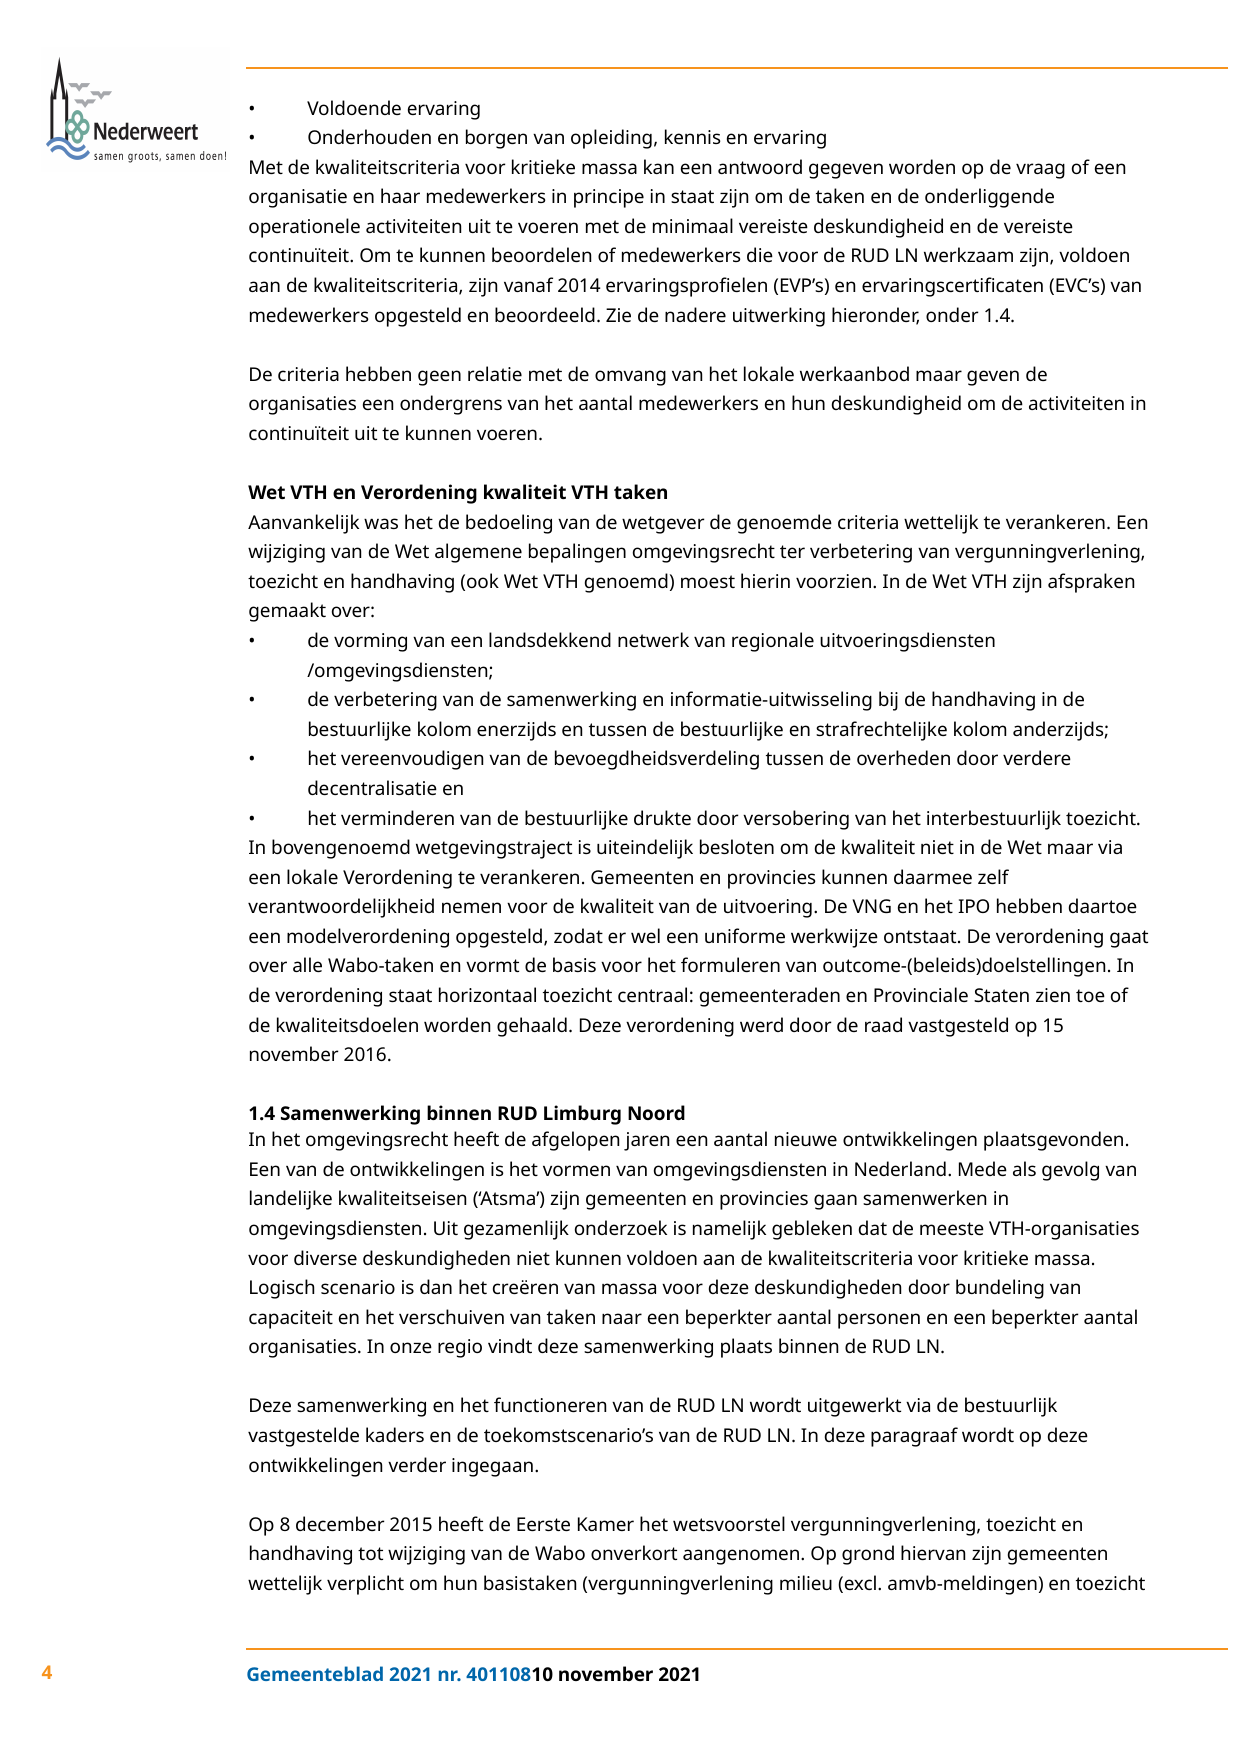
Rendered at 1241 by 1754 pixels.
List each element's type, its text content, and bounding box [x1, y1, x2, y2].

text In het omgevingsrecht heeft de afgelopen jaren een aantal nieuwe ontwikkelingen plaatsgevonden. Een van de ontwikkelingen is het vormen van omgevingsdiensten in Nederland. Mede als gevolg van landelijke kwaliteitseisen (‘Atsma’) zijn gemeenten en provincies gaan samenwerken in omgevingsdiensten. Uit gezamenlijk onderzoek is namelijk gebleken dat de meeste VTH-organisaties voor diverse deskundigheden niet kunnen voldoen aan de kwaliteitscriteria voor kritieke massa. Logisch scenario is dan het creëren van massa voor deze deskundigheden door bundeling van capaciteit en het verschuiven van taken naar een beperkter aantal personen en een beperkter aantal organisaties. In onze regio vindt deze samenwerking plaats binnen de RUD LN. [248, 1126, 1152, 1359]
list het vereenvoudigen van de bevoegdheidsverdeling tussen de overheden door verdere decentralisatie en [248, 746, 1152, 801]
text Deze samenwerking en het functioneren van de RUD LN wordt uitgewerkt via de bestuurlijk vastgestelde kaders en de toekomstscenario’s van de RUD LN. In deze paragraaf wordt op deze ontwikkelingen verder ingegaan. [248, 1393, 1152, 1477]
list de verbetering van de samenwerking en informatie-uitwisseling bij de handhaving in de bestuurlijke kolom enerzijds en tussen de bestuurlijke en strafrechtelijke kolom anderzijds; [248, 686, 1152, 742]
picture [41, 47, 231, 172]
list Onderhouden en borgen van opleiding, kennis en ervaring [248, 124, 1152, 150]
text Met de kwaliteitscriteria voor kritieke massa kan een antwoord gegeven worden op de vraag of een organisatie en haar medewerkers in principe in staat zijn om de taken en de onderliggende operationele activiteiten uit te voeren met de minimaal vereiste deskundigheid en de vereiste continuïteit. Om te kunnen beoordelen of medewerkers die voor de RUD LN werkzaam zijn, voldoen aan de kwaliteitscriteria, zijn vanaf 2014 ervaringsprofielen (EVP’s) en ervaringscertificaten (EVC’s) van medewerkers opgesteld en beoordeeld. Zie de nadere uitwerking hieronder, onder 1.4. [248, 154, 1152, 328]
text 1.4 Samenwerking binnen RUD Limburg Noord [248, 1101, 1152, 1126]
list het verminderen van de bestuurlijke drukte door versobering van het interbestuurlijk toezicht. [248, 805, 1152, 831]
list Voldoende ervaring [248, 95, 1152, 121]
text Wet VTH en Verordening kwaliteit VTH taken [248, 479, 1152, 505]
text Aanvankelijk was het de bedoeling van de wetgever de genoemde criteria wettelijk te verankeren. Een wijziging van de Wet algemene bepalingen omgevingsrecht ter verbetering van vergunningverlening, toezicht en handhaving (ook Wet VTH genoemd) moest hierin voorzien. In de Wet VTH zijn afspraken gemaakt over: [248, 509, 1152, 623]
text Op 8 december 2015 heeft de Eerste Kamer het wetsvoorstel vergunningverlening, toezicht en handhaving tot wijziging van de Wabo onverkort aangenomen. Op grond hiervan zijn gemeenten wettelijk verplicht om hun basistaken (vergunningverlening milieu (excl. amvb-meldingen) en toezicht [248, 1511, 1152, 1596]
text De criteria hebben geen relatie met de omvang van het lokale werkaanbod maar geven de organisaties een ondergrens van het aantal medewerkers en hun deskundigheid om de activiteiten in continuïteit uit te kunnen voeren. [248, 361, 1152, 446]
list de vorming van een landsdekkend netwerk van regionale uitvoeringsdiensten /omgevingsdiensten; [248, 627, 1152, 683]
text In bovengenoemd wetgevingstraject is uiteindelijk besloten om de kwaliteit niet in de Wet maar via een lokale Verordening te verankeren. Gemeenten en provincies kunnen daarmee zelf verantwoordelijkheid nemen voor de kwaliteit van de uitvoering. De VNG en het IPO hebben daartoe een modelverordening opgesteld, zodat er wel een uniforme werkwijze ontstaat. De verordening gaat over alle Wabo-taken en vormt de basis voor het formuleren van outcome-(beleids)doelstellingen. In de verordening staat horizontaal toezicht centraal: gemeenteraden en Provinciale Staten zien toe of de kwaliteitsdoelen worden gehaald. Deze verordening werd door de raad vastgesteld op 15 november 2016. [248, 834, 1152, 1067]
